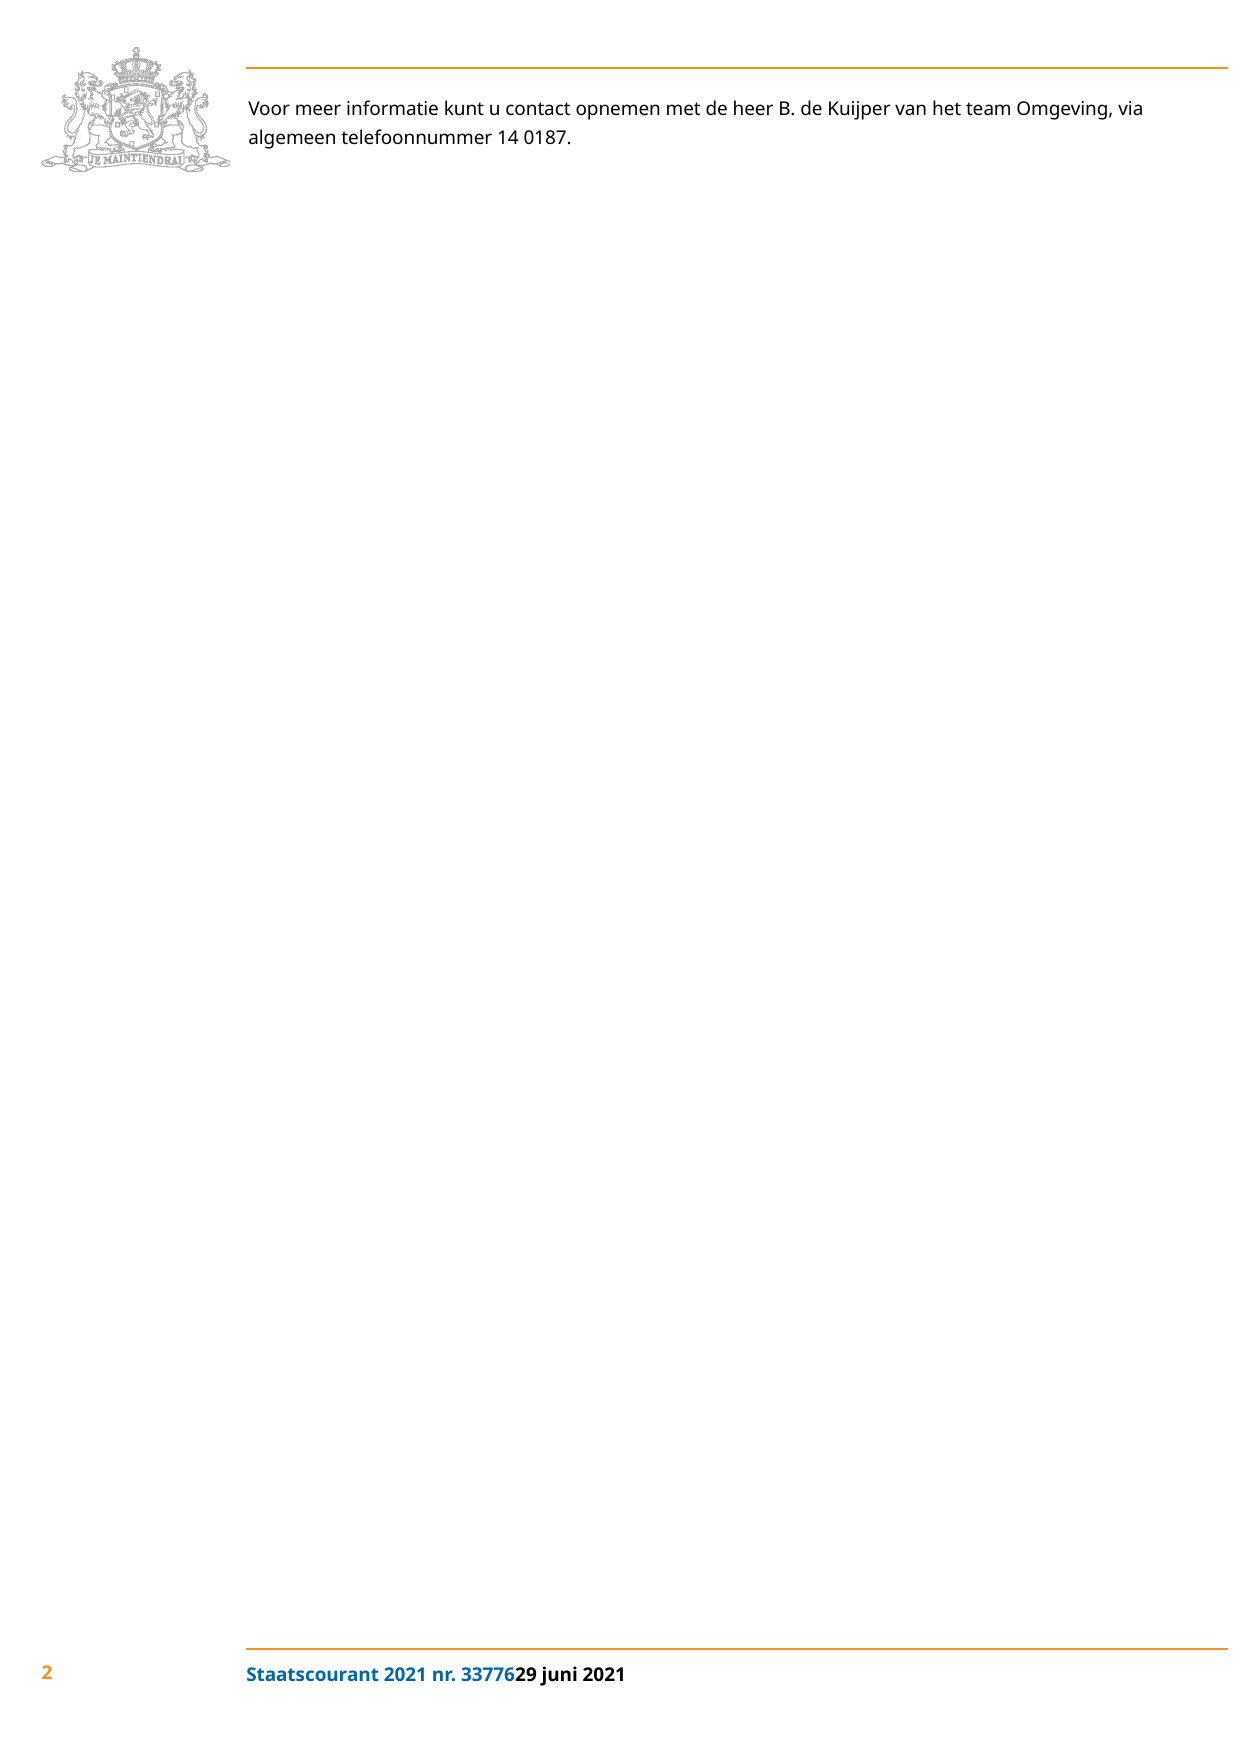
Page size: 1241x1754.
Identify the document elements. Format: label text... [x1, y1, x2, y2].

text Voor meer informatie kunt u contact opnemen met de heer B. de Kuijper van het team Omgeving, via algemeen telefoonnummer 14 0187. [248, 95, 1152, 150]
picture [41, 47, 231, 172]
